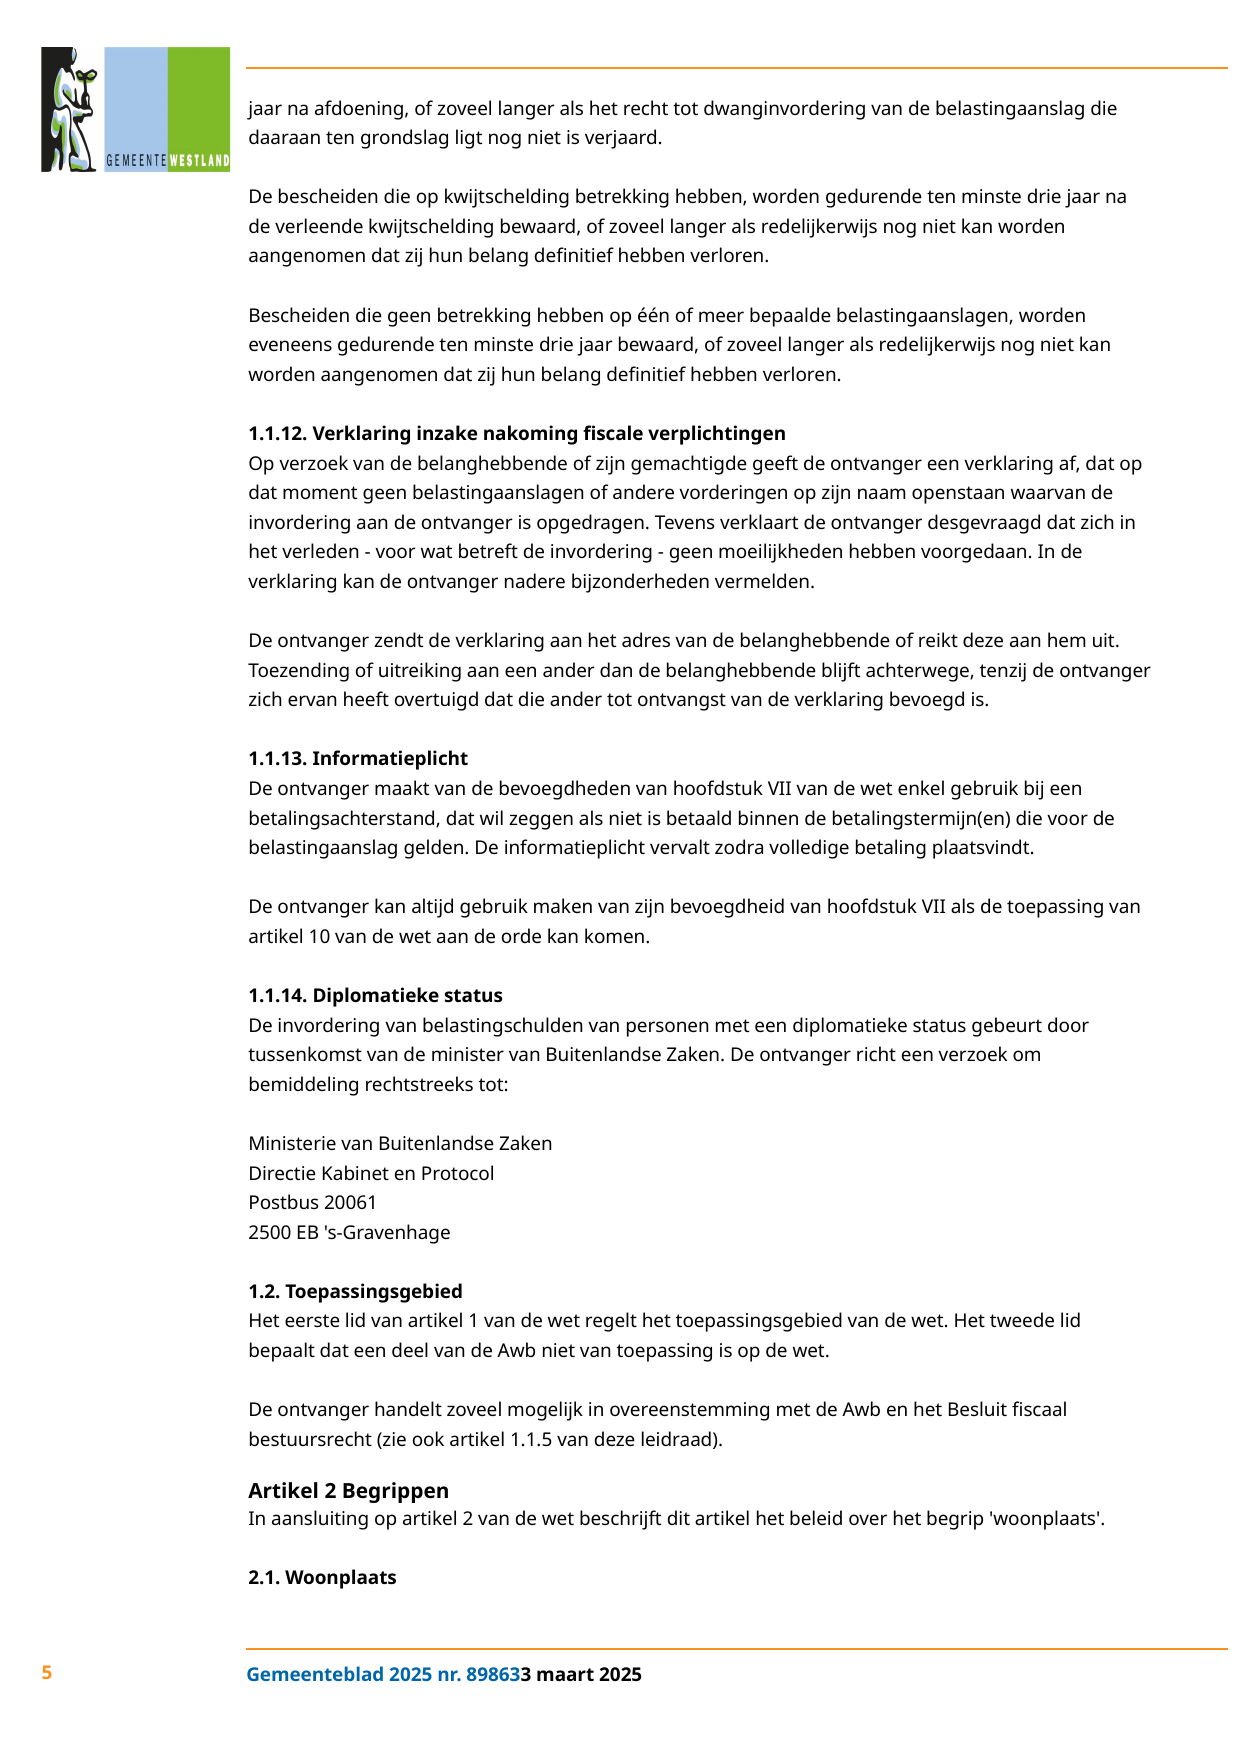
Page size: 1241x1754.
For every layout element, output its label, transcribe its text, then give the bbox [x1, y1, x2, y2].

text De ontvanger maakt van de bevoegdheden van hoofdstuk VII van de wet enkel gebruik bij een betalingsachterstand, dat wil zeggen als niet is betaald binnen de betalingstermijn(en) die voor de belastingaanslag gelden. De informatieplicht vervalt zodra volledige betaling plaatsvindt. [248, 775, 1152, 860]
text jaar na afdoening, of zoveel langer als het recht tot dwanginvordering van de belastingaanslag die daaraan ten grondslag ligt nog niet is verjaard. [248, 95, 1152, 150]
text 1.1.14. Diplomatieke status [248, 982, 1152, 1008]
text Ministerie van Buitenlandse Zaken [248, 1130, 1152, 1156]
text De bescheiden die op kwijtschelding betrekking hebben, worden gedurende ten minste drie jaar na de verleende kwijtschelding bewaard, of zoveel langer als redelijkerwijs nog niet kan worden aangenomen dat zij hun belang definitief hebben verloren. [248, 183, 1152, 268]
text Het eerste lid van artikel 1 van de wet regelt het toepassingsgebied van de wet. Het tweede lid bepaalt dat een deel van de Awb niet van toepassing is op de wet. [248, 1308, 1152, 1363]
text De ontvanger handelt zoveel mogelijk in overeenstemming met de Awb en het Besluit fiscaal bestuursrecht (zie ook artikel 1.1.5 van deze leidraad). [248, 1396, 1152, 1452]
text 1.1.13. Informatieplicht [248, 746, 1152, 771]
text Directie Kabinet en Protocol [248, 1160, 1152, 1186]
picture [41, 47, 231, 172]
text De ontvanger zendt de verklaring aan het adres van de belanghebbende of reikt deze aan hem uit. Toezending of uitreiking aan een ander dan de belanghebbende blijft achterwege, tenzij de ontvanger zich ervan heeft overtuigd dat die ander tot ontvangst van de verklaring bevoegd is. [248, 627, 1152, 712]
text Artikel 2 Begrippen [248, 1476, 1152, 1505]
text In aansluiting op artikel 2 van de wet beschrijft dit artikel het beleid over het begrip 'woonplaats'. [248, 1505, 1152, 1531]
text 2500 EB 's-Gravenhage [248, 1219, 1152, 1245]
text Postbus 20061 [248, 1189, 1152, 1215]
text De invordering van belastingschulden van personen met een diplomatieke status gebeurt door tussenkomst van de minister van Buitenlandse Zaken. De ontvanger richt een verzoek om bemiddeling rechtstreeks tot: [248, 1012, 1152, 1097]
text 1.2. Toepassingsgebied [248, 1278, 1152, 1304]
text De ontvanger kan altijd gebruik maken van zijn bevoegdheid van hoofdstuk VII als de toepassing van artikel 10 van de wet aan de orde kan komen. [248, 893, 1152, 949]
text 1.1.12. Verklaring inzake nakoming fiscale verplichtingen [248, 420, 1152, 446]
text Bescheiden die geen betrekking hebben op één of meer bepaalde belastingaanslagen, worden eveneens gedurende ten minste drie jaar bewaard, of zoveel langer als redelijkerwijs nog niet kan worden aangenomen dat zij hun belang definitief hebben verloren. [248, 302, 1152, 387]
text 2.1. Woonplaats [248, 1564, 1152, 1590]
text Op verzoek van de belanghebbende of zijn gemachtigde geeft de ontvanger een verklaring af, dat op dat moment geen belastingaanslagen of andere vorderingen op zijn naam openstaan waarvan de invordering aan de ontvanger is opgedragen. Tevens verklaart de ontvanger desgevraagd dat zich in het verleden - voor wat betreft de invordering - geen moeilijkheden hebben voorgedaan. In de verklaring kan de ontvanger nadere bijzonderheden vermelden. [248, 450, 1152, 594]
